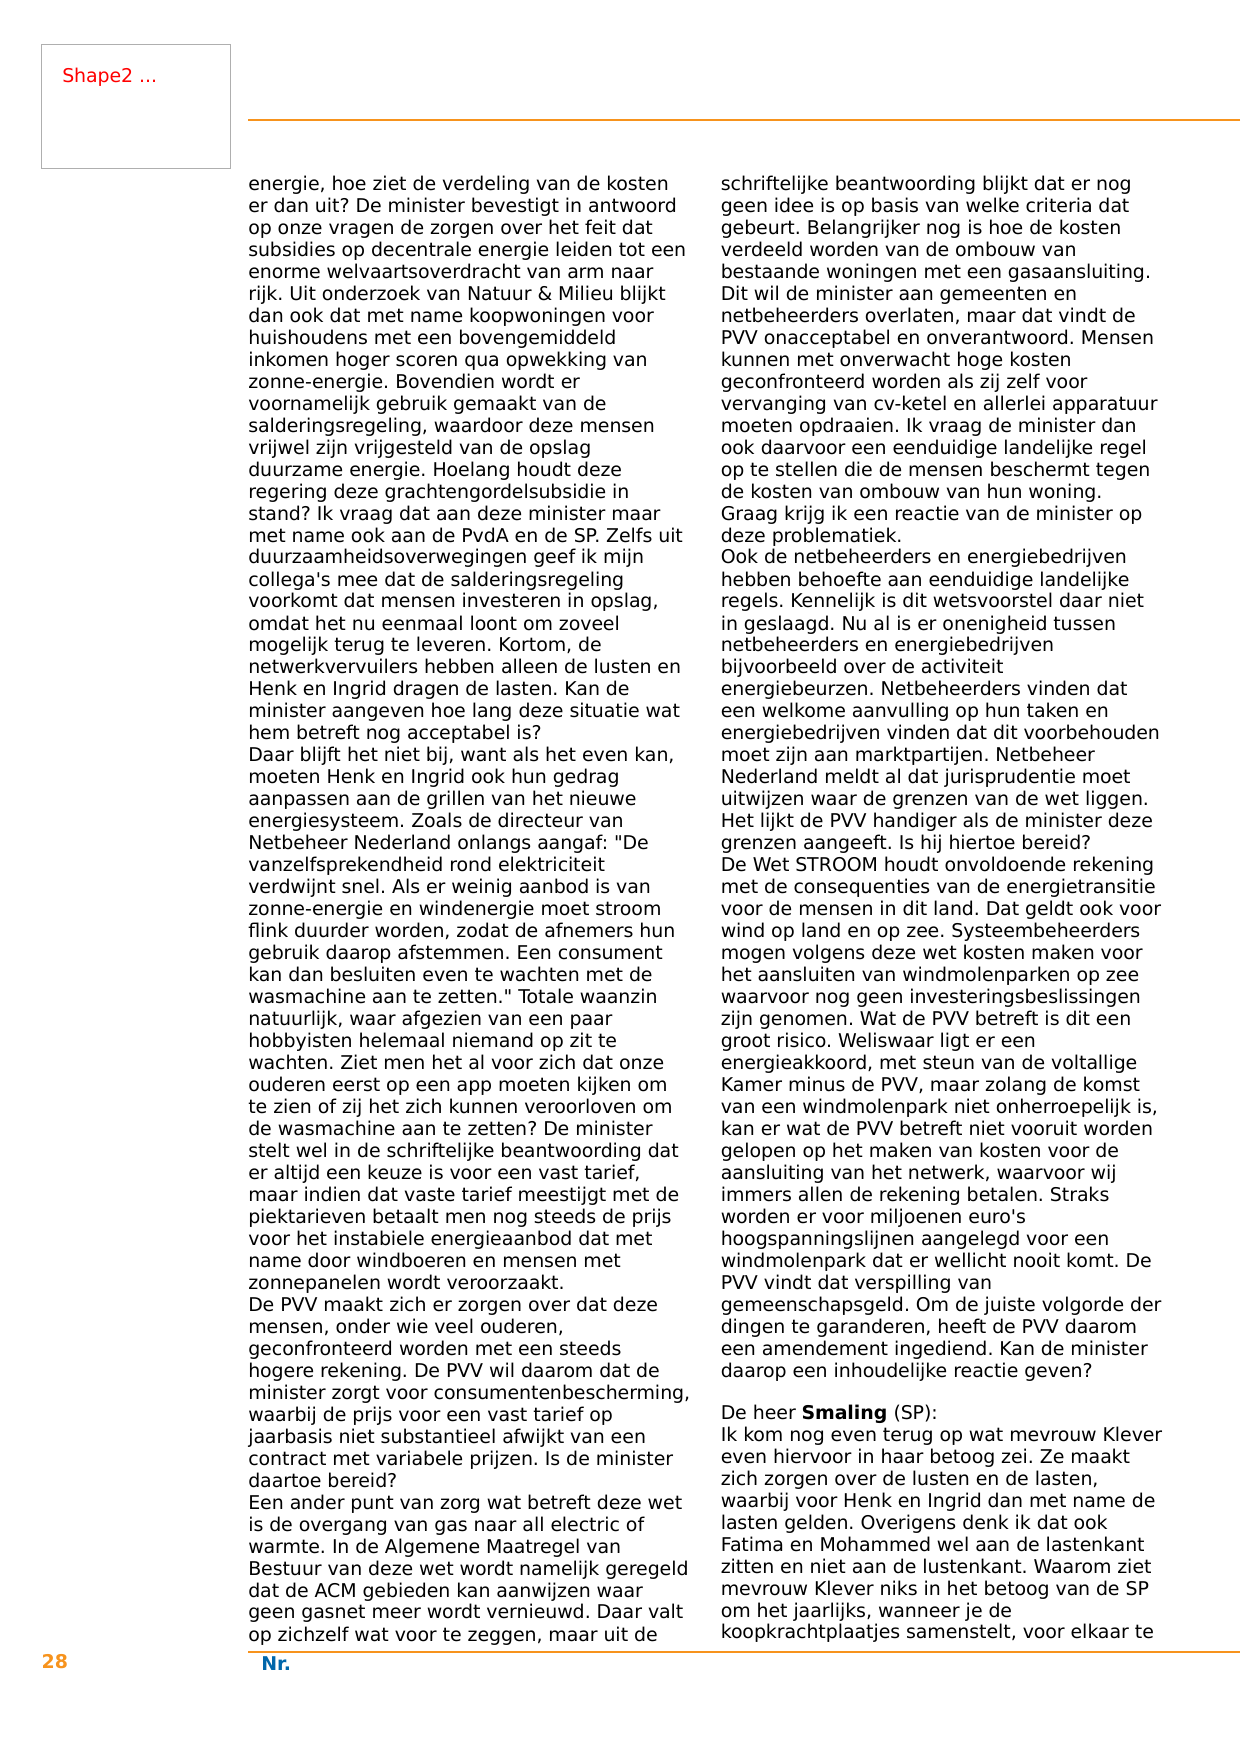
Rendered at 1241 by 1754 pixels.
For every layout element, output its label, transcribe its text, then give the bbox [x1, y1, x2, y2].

text De PVV maakt zich er zorgen over dat deze mensen, onder wie veel ouderen, geconfronteerd worden met een steeds hogere rekening. De PVV wil daarom dat de minister zorgt voor consumentenbescherming, waarbij de prijs voor een vast tarief op jaarbasis niet substantieel afwijkt van een contract met variabele prijzen. Is de minister daartoe bereid? [248, 1294, 691, 1492]
text Een ander punt van zorg wat betreft deze wet is de overgang van gas naar all electric of warmte. In de Algemene Maatregel van Bestuur van deze wet wordt namelijk geregeld dat de ACM gebieden kan aanwijzen waar geen gasnet meer wordt vernieuwd. Daar valt op zichzelf wat voor te zeggen, maar uit de [248, 1492, 691, 1645]
text De Wet STROOM houdt onvoldoende rekening met de consequenties van de energietransitie voor de mensen in dit land. Dat geldt ook voor wind op land en op zee. Systeembeheerders mogen volgens deze wet kosten maken voor het aansluiten van windmolenparken op zee waarvoor nog geen investeringsbeslissingen zijn genomen. Wat de PVV betreft is dit een groot risico. Weliswaar ligt er een energieakkoord, met steun van de voltallige Kamer minus de PVV, maar zolang de komst van een windmolenpark niet onherroepelijk is, kan er wat de PVV betreft niet vooruit worden gelopen op het maken van kosten voor de aansluiting van het netwerk, waarvoor wij immers allen de rekening betalen. Straks worden er voor miljoenen euro's hoogspanningslijnen aangelegd voor een windmolenpark dat er wellicht nooit komt. De PVV vindt dat verspilling van gemeenschapsgeld. Om de juiste volgorde der dingen te garanderen, heeft de PVV daarom een amendement ingediend. Kan de minister daarop een inhoudelijke reactie geven? [721, 854, 1163, 1382]
text energie, hoe ziet de verdeling van de kosten er dan uit? De minister bevestigt in antwoord op onze vragen de zorgen over het feit dat subsidies op decentrale energie leiden tot een enorme welvaartsoverdracht van arm naar rijk. Uit onderzoek van Natuur & Milieu blijkt dan ook dat met name koopwoningen voor huishoudens met een bovengemiddeld inkomen hoger scoren qua opwekking van zonne-energie. Bovendien wordt er voornamelijk gebruik gemaakt van de salderingsregeling, waardoor deze mensen vrijwel zijn vrijgesteld van de opslag duurzame energie. Hoelang houdt deze regering deze grachtengordelsubsidie in stand? Ik vraag dat aan deze minister maar met name ook aan de PvdA en de SP. Zelfs uit duurzaamheidsoverwegingen geef ik mijn collega's mee dat de salderingsregeling voorkomt dat mensen investeren in opslag, omdat het nu eenmaal loont om zoveel mogelijk terug te leveren. Kortom, de netwerkvervuilers hebben alleen de lusten en Henk en Ingrid dragen de lasten. Kan de minister aangeven hoe lang deze situatie wat hem betreft nog acceptabel is? [248, 173, 691, 744]
text De heer Smaling (SP): [721, 1402, 1163, 1424]
text Ik kom nog even terug op wat mevrouw Klever even hiervoor in haar betoog zei. Ze maakt zich zorgen over de lusten en de lasten, waarbij voor Henk en Ingrid dan met name de lasten gelden. Overigens denk ik dat ook Fatima en Mohammed wel aan de lastenkant zitten en niet aan de lustenkant. Waarom ziet mevrouw Klever niks in het betoog van de SP om het jaarlijks, wanneer je de koopkrachtplaatjes samenstelt, voor elkaar te [721, 1424, 1163, 1643]
text Daar blijft het niet bij, want als het even kan, moeten Henk en Ingrid ook hun gedrag aanpassen aan de grillen van het nieuwe energiesysteem. Zoals de directeur van Netbeheer Nederland onlangs aangaf: "De vanzelfsprekendheid rond elektriciteit verdwijnt snel. Als er weinig aanbod is van zonne-energie en windenergie moet stroom flink duurder worden, zodat de afnemers hun gebruik daarop afstemmen. Een consument kan dan besluiten even te wachten met de wasmachine aan te zetten." Totale waanzin natuurlijk, waar afgezien van een paar hobbyisten helemaal niemand op zit te wachten. Ziet men het al voor zich dat onze ouderen eerst op een app moeten kijken om te zien of zij het zich kunnen veroorloven om de wasmachine aan te zetten? De minister stelt wel in de schriftelijke beantwoording dat er altijd een keuze is voor een vast tarief, maar indien dat vaste tarief meestijgt met de piektarieven betaalt men nog steeds de prijs voor het instabiele energieaanbod dat met name door windboeren en mensen met zonnepanelen wordt veroorzaakt. [248, 744, 691, 1294]
text Ook de netbeheerders en energiebedrijven hebben behoefte aan eenduidige landelijke regels. Kennelijk is dit wetsvoorstel daar niet in geslaagd. Nu al is er onenigheid tussen netbeheerders en energiebedrijven bijvoorbeeld over de activiteit energiebeurzen. Netbeheerders vinden dat een welkome aanvulling op hun taken en energiebedrijven vinden dat dit voorbehouden moet zijn aan marktpartijen. Netbeheer Nederland meldt al dat jurisprudentie moet uitwijzen waar de grenzen van de wet liggen. Het lijkt de PVV handiger als de minister deze grenzen aangeeft. Is hij hiertoe bereid? [721, 546, 1163, 854]
text schriftelijke beantwoording blijkt dat er nog geen idee is op basis van welke criteria dat gebeurt. Belangrijker nog is hoe de kosten verdeeld worden van de ombouw van bestaande woningen met een gasaansluiting. Dit wil de minister aan gemeenten en netbeheerders overlaten, maar dat vindt de PVV onacceptabel en onverantwoord. Mensen kunnen met onverwacht hoge kosten geconfronteerd worden als zij zelf voor vervanging van cv-ketel en allerlei apparatuur moeten opdraaien. Ik vraag de minister dan ook daarvoor een eenduidige landelijke regel op te stellen die de mensen beschermt tegen de kosten van ombouw van hun woning. Graag krijg ik een reactie van de minister op deze problematiek. [721, 173, 1163, 546]
